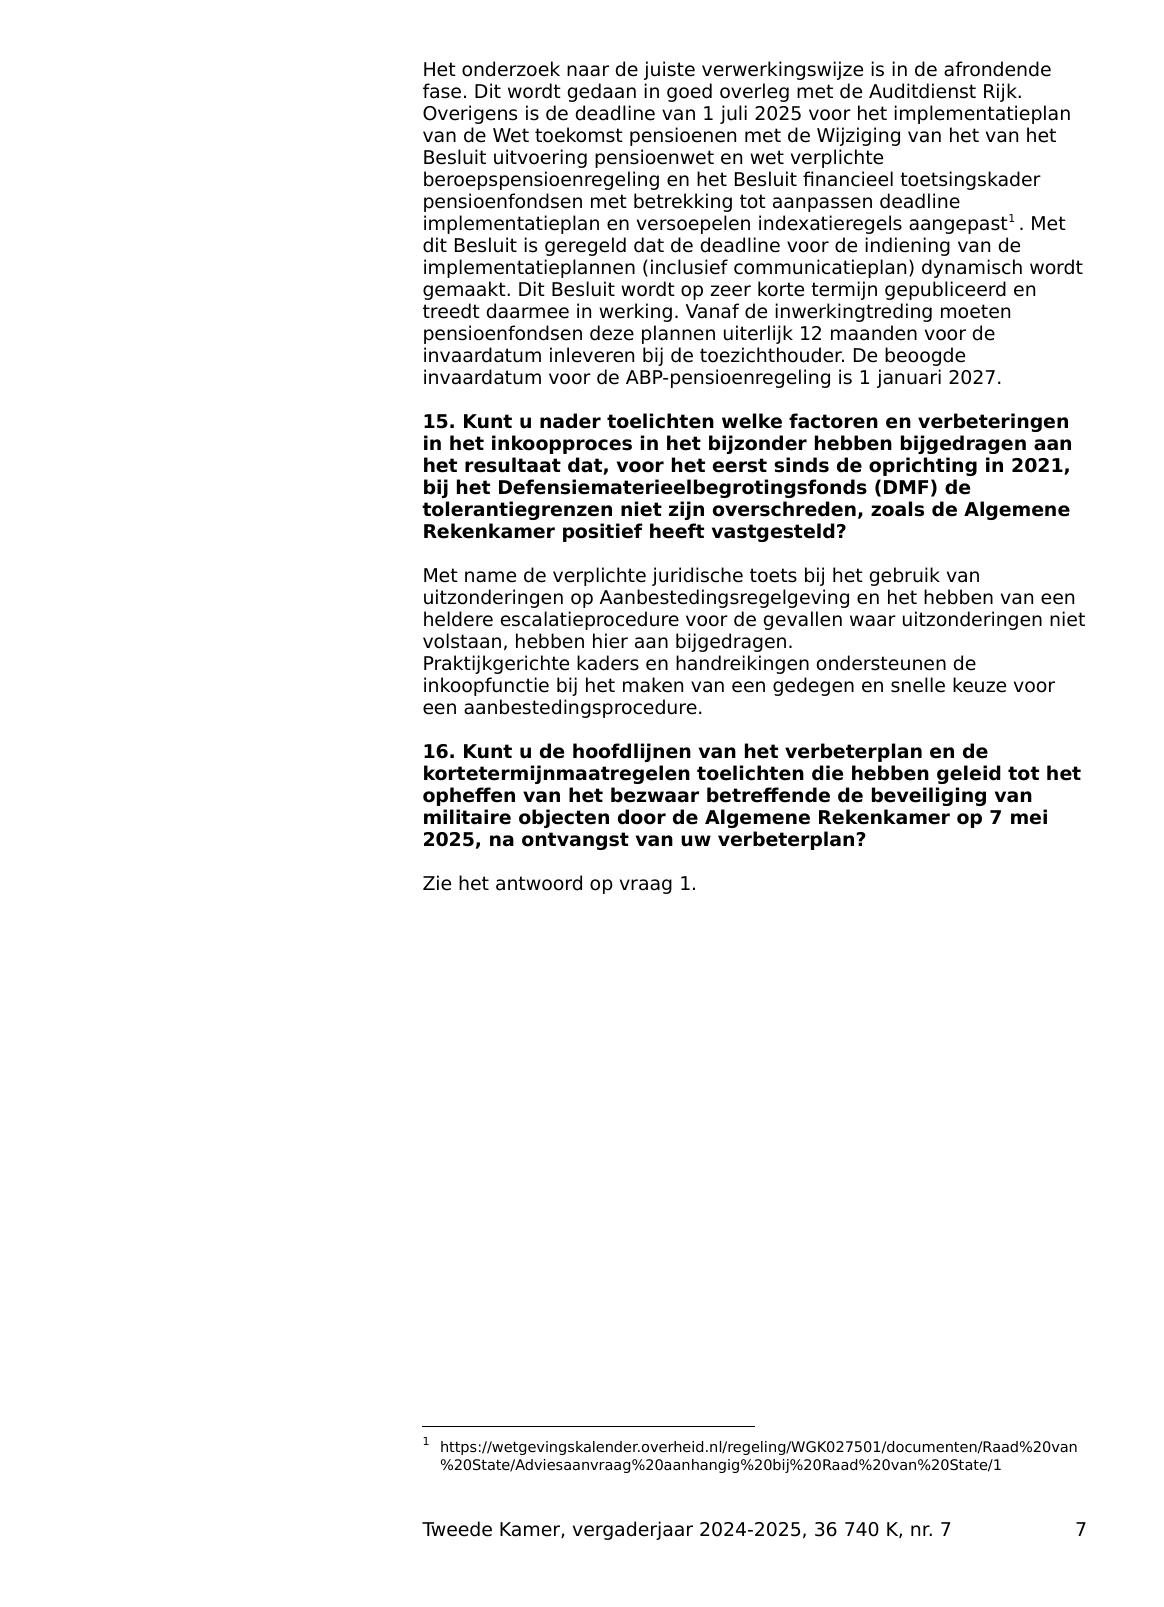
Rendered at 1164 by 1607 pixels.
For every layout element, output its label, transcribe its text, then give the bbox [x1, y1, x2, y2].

text Praktijkgerichte kaders en handreikingen ondersteunen de inkoopfunctie bij het maken van een gedegen en snelle keuze voor een aanbestedingsprocedure. [422, 653, 1087, 719]
text 16. Kunt u de hoofdlijnen van het verbeterplan en de kortetermijnmaatregelen toelichten die hebben geleid tot het opheffen van het bezwaar betreffende de beveiliging van militaire objecten door de Algemene Rekenkamer op 7 mei 2025, na ontvangst van uw verbeterplan? [422, 741, 1087, 851]
text 15. Kunt u nader toelichten welke factoren en verbeteringen in het inkoopproces in het bijzonder hebben bijgedragen aan het resultaat dat, voor het eerst sinds de oprichting in 2021, bij het Defensiematerieelbegrotingsfonds (DMF) de tolerantiegrenzen niet zijn overschreden, zoals de Algemene Rekenkamer positief heeft vastgesteld? [422, 411, 1087, 543]
text Het onderzoek naar de juiste verwerkingswijze is in de afrondende fase. Dit wordt gedaan in goed overleg met de Auditdienst Rijk. Overigens is de deadline van 1 juli 2025 voor het implementatieplan van de Wet toekomst pensioenen met de Wijziging van het van het Besluit uitvoering pensioenwet en wet verplichte beroepspensioenregeling en het Besluit financieel toetsingskader pensioenfondsen met betrekking tot aanpassen deadline implementatieplan en versoepelen indexatieregels aangepast. Met dit Besluit is geregeld dat de deadline voor de indiening van de implementatieplannen (inclusief communicatieplan) dynamisch wordt gemaakt. Dit Besluit wordt op zeer korte termijn gepubliceerd en treedt daarmee in werking. Vanaf de inwerkingtreding moeten pensioenfondsen deze plannen uiterlijk 12 maanden voor de invaardatum inleveren bij de toezichthouder. De beoogde invaardatum voor de ABP-pensioenregeling is 1 januari 2027. [422, 59, 1087, 389]
text Zie het antwoord op vraag 1. [422, 873, 1087, 895]
text Met name de verplichte juridische toets bij het gebruik van uitzonderingen op Aanbestedingsregelgeving en het hebben van een heldere escalatieprocedure voor de gevallen waar uitzonderingen niet volstaan, hebben hier aan bijgedragen. [422, 565, 1087, 653]
text https://wetgevingskalender.overheid.nl/regeling/WGK027501/documenten/Raad%20van%20State/Adviesaanvraag%20aanhangig%20bij%20Raad%20van%20State/1 [422, 1435, 1087, 1474]
